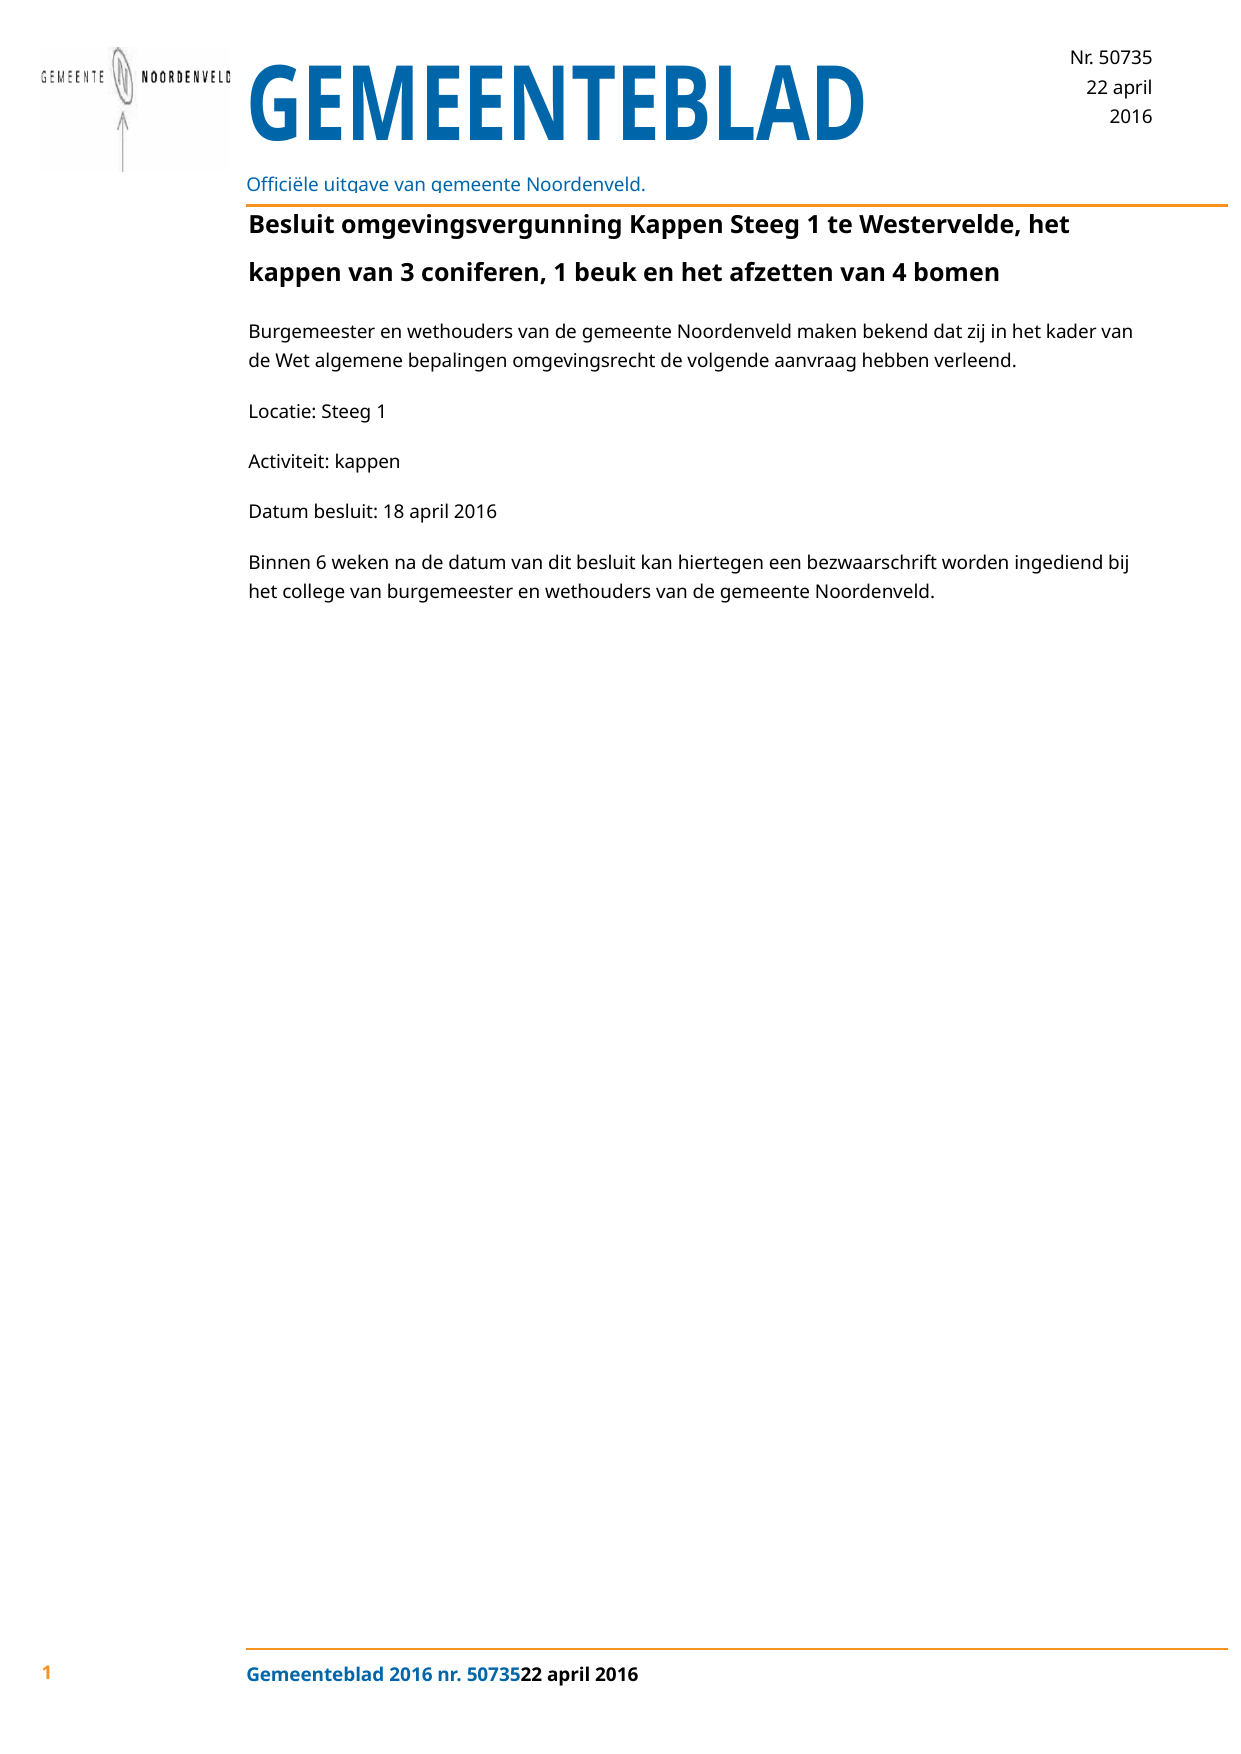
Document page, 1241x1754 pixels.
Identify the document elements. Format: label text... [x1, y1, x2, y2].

text Locatie: Steeg 1 [248, 398, 1152, 424]
text Burgemeester en wethouders van de gemeente Noordenveld maken bekend dat zij in het kader van de Wet algemene bepalingen omgevingsrecht de volgende aanvraag hebben verleend. [248, 318, 1152, 373]
picture [41, 47, 231, 172]
text Datum besluit: 18 april 2016 [248, 499, 1152, 524]
text Besluit omgevingsvergunning Kappen Steeg 1 te Westervelde, het kappen van 3 coniferen, 1 beuk en het afzetten van 4 bomen [248, 207, 1152, 288]
text Binnen 6 weken na de datum van dit besluit kan hiertegen een bezwaarschrift worden ingediend bij het college van burgemeester en wethouders van de gemeente Noordenveld. [248, 549, 1152, 604]
text Activiteit: kappen [248, 448, 1152, 474]
